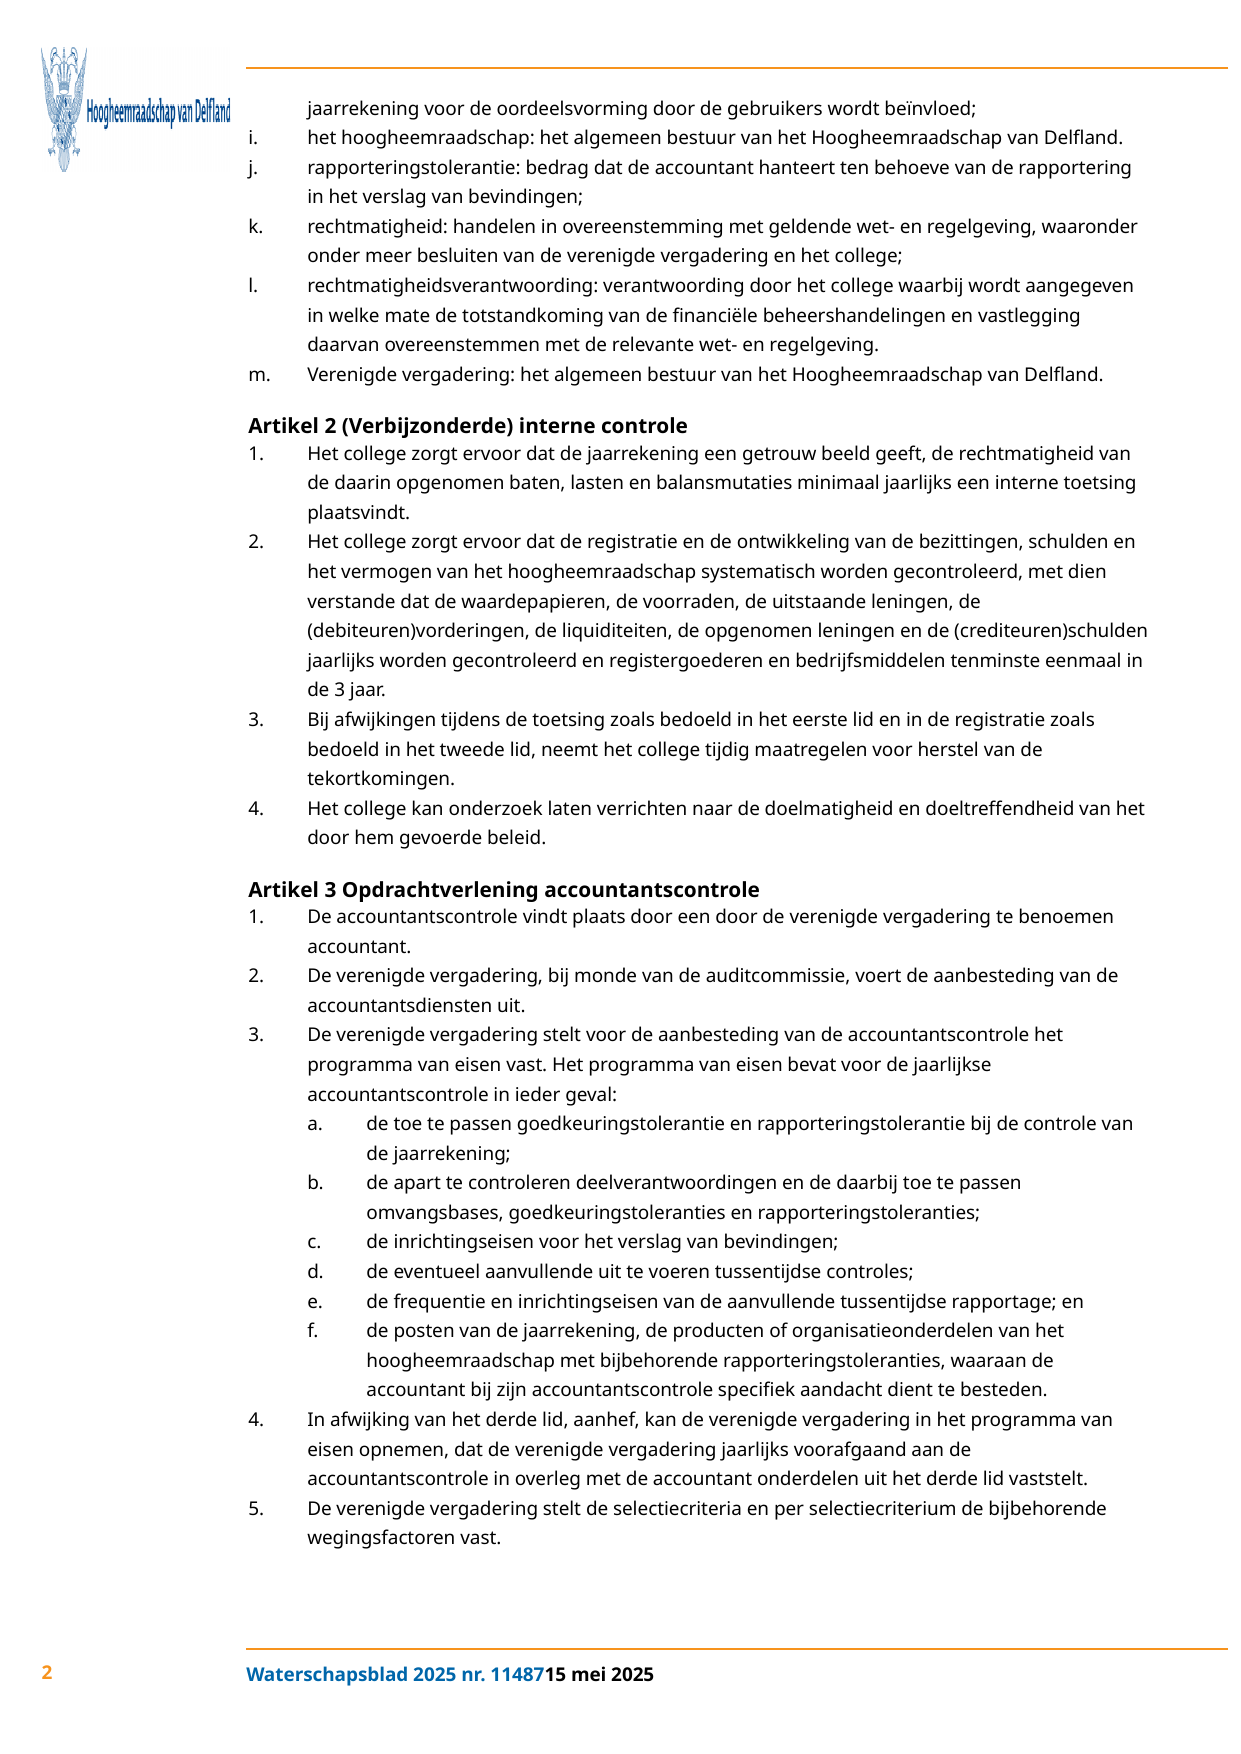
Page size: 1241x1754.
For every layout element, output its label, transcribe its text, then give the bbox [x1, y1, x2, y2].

list het hoogheemraadschap: het algemeen bestuur van het Hoogheemraadschap van Delfland. [248, 124, 1152, 150]
list rechtmatigheid: handelen in overeenstemming met geldende wet- en regelgeving, waaronder onder meer besluiten van de verenigde vergadering en het college; [248, 213, 1152, 268]
list Het college zorgt ervoor dat de jaarrekening een getrouw beeld geeft, de rechtmatigheid van de daarin opgenomen baten, lasten en balansmutaties minimaal jaarlijks een interne toetsing plaatsvindt. [248, 440, 1152, 525]
text Artikel 2 (Verbijzonderde) interne controle [248, 411, 1152, 440]
list De verenigde vergadering stelt de selectiecriteria en per selectiecriterium de bijbehorende wegingsfactoren vast. [248, 1495, 1152, 1550]
list Verenigde vergadering: het algemeen bestuur van het Hoogheemraadschap van Delfland. [248, 361, 1152, 387]
list de inrichtingseisen voor het verslag van bevindingen; [307, 1229, 1152, 1254]
picture [41, 47, 231, 172]
list rechtmatigheidsverantwoording: verantwoording door het college waarbij wordt aangegeven in welke mate de totstandkoming van de financiële beheershandelingen en vastlegging daarvan overeenstemmen met de relevante wet- en regelgeving. [248, 272, 1152, 357]
list De verenigde vergadering stelt voor de aanbesteding van de accountantscontrole het programma van eisen vast. Het programma van eisen bevat voor de jaarlijkse accountantscontrole in ieder geval: [248, 1022, 1152, 1107]
list de frequentie en inrichtingseisen van de aanvullende tussentijdse rapportage; en [307, 1288, 1152, 1314]
list Het college kan onderzoek laten verrichten naar de doelmatigheid en doeltreffendheid van het door hem gevoerde beleid. [248, 795, 1152, 850]
list Het college zorgt ervoor dat de registratie en de ontwikkeling van de bezittingen, schulden en het vermogen van het hoogheemraadschap systematisch worden gecontroleerd, met dien verstande dat de waardepapieren, de voorraden, de uitstaande leningen, de (debiteuren)vorderingen, de liquiditeiten, de opgenomen leningen en de (crediteuren)schulden jaarlijks worden gecontroleerd en registergoederen en bedrijfsmiddelen tenminste eenmaal in de 3 jaar. [248, 529, 1152, 702]
list rapporteringstolerantie: bedrag dat de accountant hanteert ten behoeve van de rapportering in het verslag van bevindingen; [248, 154, 1152, 209]
list de posten van de jaarrekening, de producten of organisatieonderdelen van het hoogheemraadschap met bijbehorende rapporteringstoleranties, waaraan de accountant bij zijn accountantscontrole specifiek aandacht dient te besteden. [307, 1317, 1152, 1402]
list In afwijking van het derde lid, aanhef, kan de verenigde vergadering in het programma van eisen opnemen, dat de verenigde vergadering jaarlijks voorafgaand aan de accountantscontrole in overleg met de accountant onderdelen uit het derde lid vaststelt. [248, 1406, 1152, 1491]
list de toe te passen goedkeuringstolerantie en rapporteringstolerantie bij de controle van de jaarrekening; [307, 1110, 1152, 1166]
list jaarrekening voor de oordeelsvorming door de gebruikers wordt beïnvloed; [248, 95, 1152, 121]
list de eventueel aanvullende uit te voeren tussentijdse controles; [307, 1258, 1152, 1284]
list de apart te controleren deelverantwoordingen en de daarbij toe te passen omvangsbases, goedkeuringstoleranties en rapporteringstoleranties; [307, 1169, 1152, 1225]
list De accountantscontrole vindt plaats door een door de verenigde vergadering te benoemen accountant. [248, 903, 1152, 959]
list De verenigde vergadering, bij monde van de auditcommissie, voert de aanbesteding van de accountantsdiensten uit. [248, 962, 1152, 1018]
list Bij afwijkingen tijdens de toetsing zoals bedoeld in het eerste lid en in de registratie zoals bedoeld in het tweede lid, neemt het college tijdig maatregelen voor herstel van de tekortkomingen. [248, 706, 1152, 791]
text Artikel 3 Opdrachtverlening accountantscontrole [248, 875, 1152, 903]
